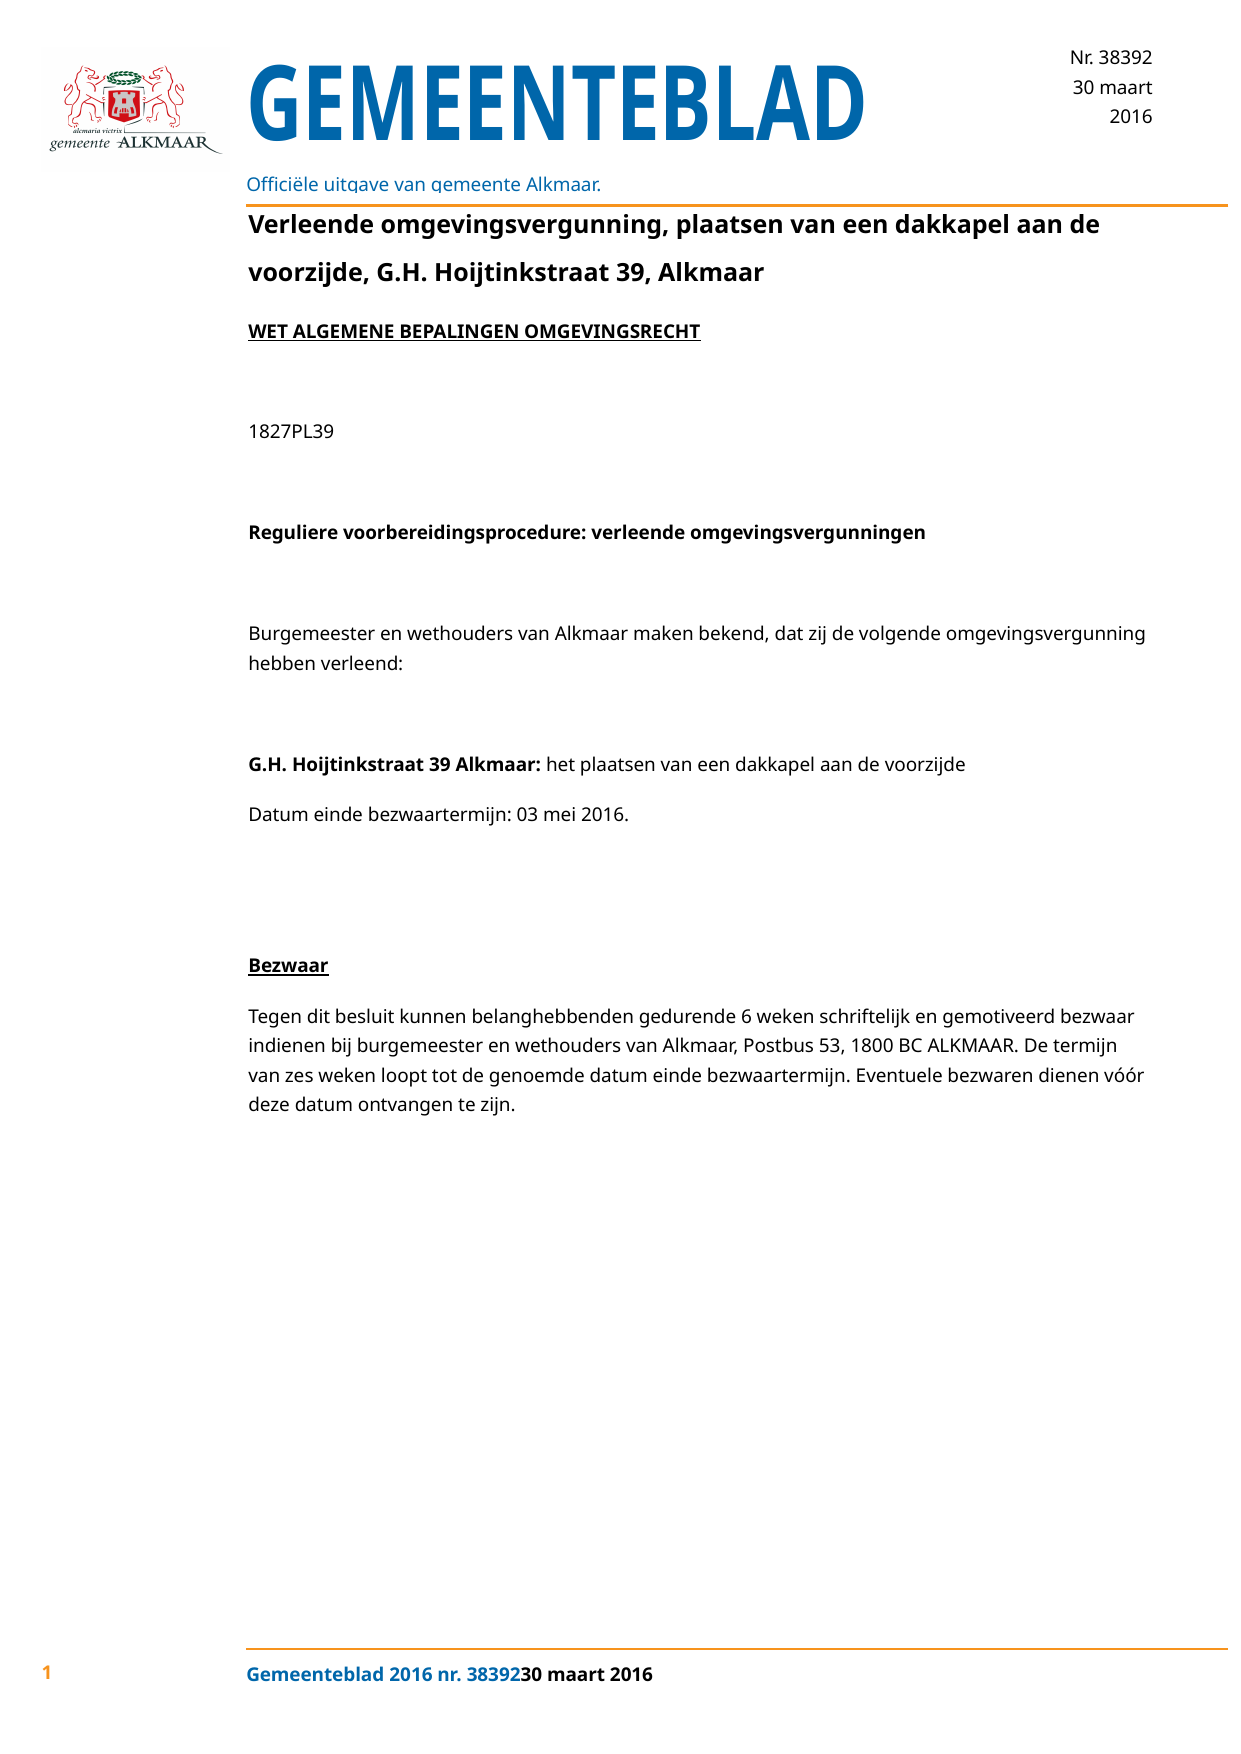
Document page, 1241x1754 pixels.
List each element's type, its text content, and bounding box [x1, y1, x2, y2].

text Datum einde bezwaartermijn: 03 mei 2016. [248, 801, 1152, 827]
picture [41, 47, 231, 172]
text Tegen dit besluit kunnen belanghebbenden gedurende 6 weken schriftelijk en gemotiveerd bezwaar indienen bij burgemeester en wethouders van Alkmaar, Postbus 53, 1800 BC ALKMAAR. De termijn van zes weken loopt tot de genoemde datum einde bezwaartermijn. Eventuele bezwaren dienen vóór deze datum ontvangen te zijn. [248, 1003, 1152, 1117]
text Burgemeester en wethouders van Alkmaar maken bekend, dat zij de volgende omgevingsvergunning hebben verleend: [248, 620, 1152, 676]
text WET ALGEMENE BEPALINGEN OMGEVINGSRECHT [248, 318, 1152, 344]
text Reguliere voorbereidingsprocedure: verleende omgevingsvergunningen [248, 519, 1152, 545]
text G.H. Hoijtinkstraat 39 Alkmaar: het plaatsen van een dakkapel aan de voorzijde [248, 751, 1152, 777]
text 1827PL39 [248, 419, 1152, 444]
text Verleende omgevingsvergunning, plaatsen van een dakkapel aan de voorzijde, G.H. Hoijtinkstraat 39, Alkmaar [248, 207, 1152, 288]
text Bezwaar [248, 952, 1152, 978]
